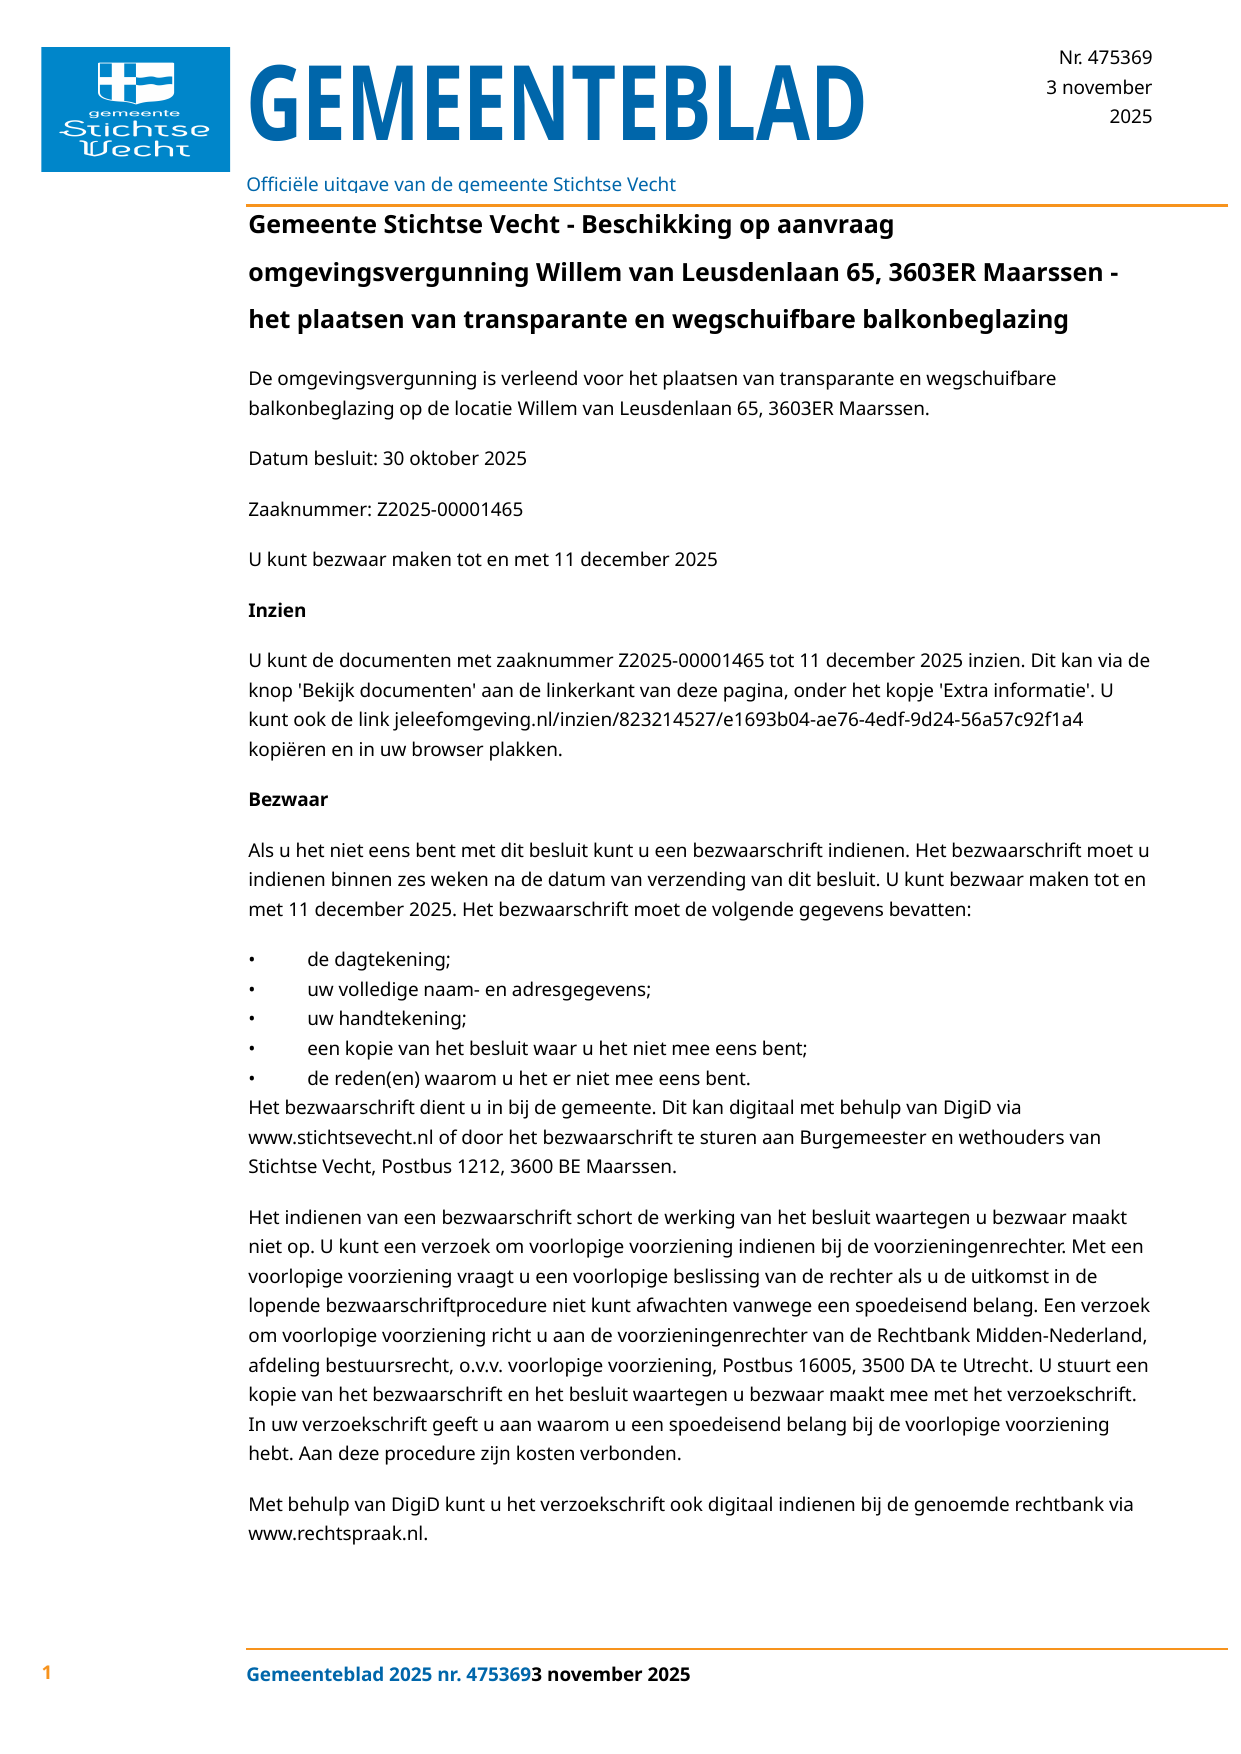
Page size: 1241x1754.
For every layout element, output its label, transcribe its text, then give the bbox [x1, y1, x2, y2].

text Inzien [248, 597, 1152, 622]
text Gemeente Stichtse Vecht - Beschikking op aanvraag omgevingsvergunning Willem van Leusdenlaan 65, 3603ER Maarssen - het plaatsen van transparante en wegschuifbare balkonbeglazing [248, 207, 1152, 336]
text Het bezwaarschrift dient u in bij de gemeente. Dit kan digitaal met behulp van DigiD via www.stichtsevecht.nl of door het bezwaarschrift te sturen aan Burgemeester en wethouders van Stichtse Vecht, Postbus 1212, 3600 BE Maarssen. [248, 1094, 1152, 1179]
list uw volledige naam- en adresgegevens; [248, 976, 1152, 1002]
text U kunt de documenten met zaaknummer Z2025-00001465 tot 11 december 2025 inzien. Dit kan via de knop 'Bekijk documenten' aan de linkerkant van deze pagina, onder het kopje 'Extra informatie'. U kunt ook de link jeleefomgeving.nl/inzien/823214527/e1693b04-ae76-4edf-9d24-56a57c92f1a4 kopiëren en in uw browser plakken. [248, 647, 1152, 762]
list de reden(en) waarom u het er niet mee eens bent. [248, 1065, 1152, 1090]
list de dagtekening; [248, 946, 1152, 972]
text Als u het niet eens bent met dit besluit kunt u een bezwaarschrift indienen. Het bezwaarschrift moet u indienen binnen zes weken na de datum van verzending van dit besluit. U kunt bezwaar maken tot en met 11 december 2025. Het bezwaarschrift moet de volgende gegevens bevatten: [248, 837, 1152, 922]
list een kopie van het besluit waar u het niet mee eens bent; [248, 1035, 1152, 1061]
text Bezwaar [248, 786, 1152, 812]
picture [99, 63, 135, 101]
text Met behulp van DigiD kunt u het verzoekschrift ook digitaal indienen bij de genoemde rechtbank via www.rechtspraak.nl. [248, 1491, 1152, 1546]
text De omgevingsvergunning is verleend voor het plaatsen van transparante en wegschuifbare balkonbeglazing op de locatie Willem van Leusdenlaan 65, 3603ER Maarssen. [248, 366, 1152, 421]
text U kunt bezwaar maken tot en met 11 december 2025 [248, 546, 1152, 572]
picture [137, 63, 174, 103]
text Datum besluit: 30 oktober 2025 [248, 446, 1152, 471]
text Zaaknummer: Z2025-00001465 [248, 496, 1152, 522]
text Het indienen van een bezwaarschrift schort de werking van het besluit waartegen u bezwaar maakt niet op. U kunt een verzoek om voorlopige voorziening indienen bij de voorzieningenrechter. Met een voorlopige voorziening vraagt u een voorlopige beslissing van de rechter als u de uitkomst in de lopende bezwaarschriftprocedure niet kunt afwachten vanwege een spoedeisend belang. Een verzoek om voorlopige voorziening richt u aan de voorzieningenrechter van de Rechtbank Midden-Nederland, afdeling bestuursrecht, o.v.v. voorlopige voorziening, Postbus 16005, 3500 DA te Utrecht. U stuurt een kopie van het bezwaarschrift en het besluit waartegen u bezwaar maakt mee met het verzoekschrift. In uw verzoekschrift geeft u aan waarom u een spoedeisend belang bij de voorlopige voorziening hebt. Aan deze procedure zijn kosten verbonden. [248, 1204, 1152, 1466]
list uw handtekening; [248, 1006, 1152, 1031]
